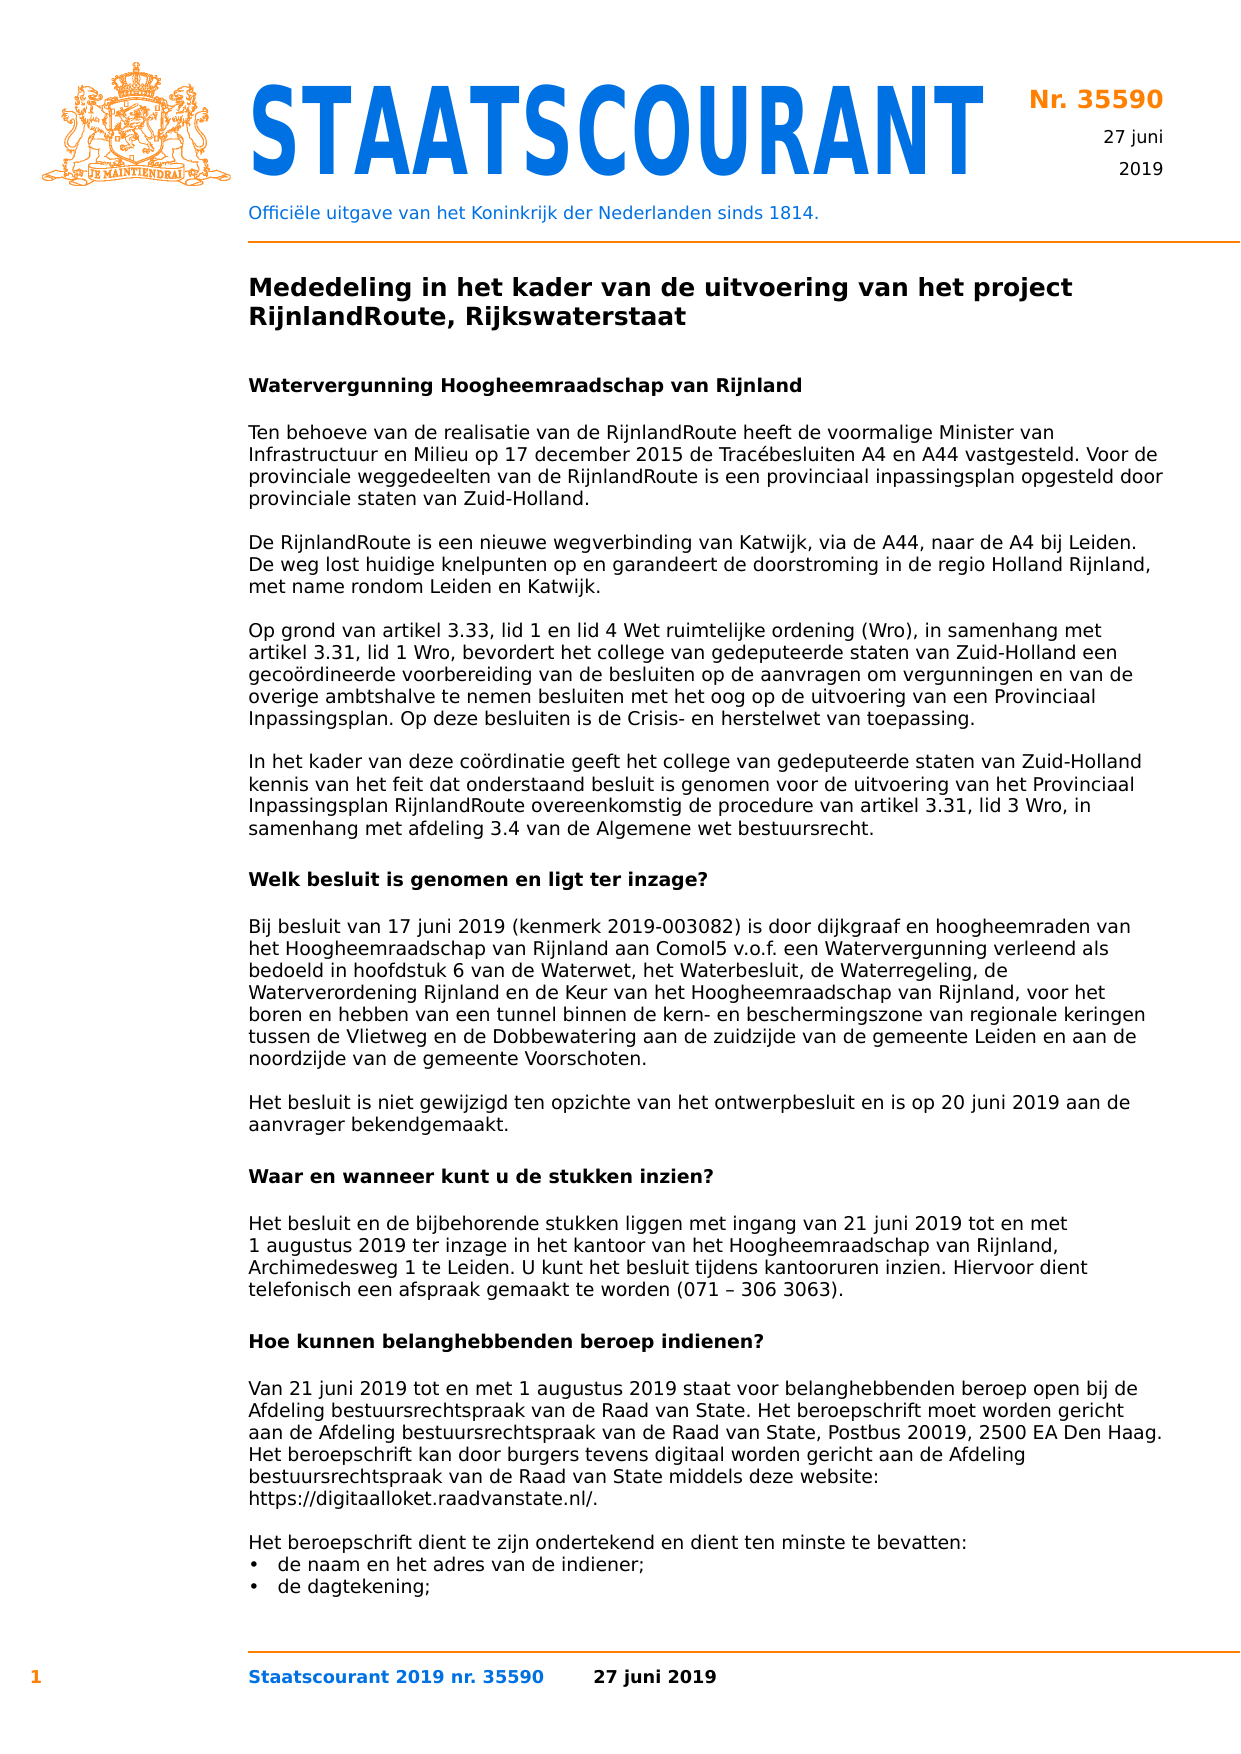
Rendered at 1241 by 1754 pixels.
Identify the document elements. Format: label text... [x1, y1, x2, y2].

text Van 21 juni 2019 tot en met 1 augustus 2019 staat voor belanghebbenden beroep open bij de Afdeling bestuursrechtspraak van de Raad van State. Het beroepschrift moet worden gericht aan de Afdeling bestuursrechtspraak van de Raad van State, Postbus 20019, 2500 EA Den Haag. Het beroepschrift kan door burgers tevens digitaal worden gericht aan de Afdeling bestuursrechtspraak van de Raad van State middels deze website: https://digitaalloket.raadvanstate.nl/. [248, 1378, 1163, 1510]
text In het kader van deze coördinatie geeft het college van gedeputeerde staten van Zuid-Holland kennis van het feit dat onderstaand besluit is genomen voor de uitvoering van het Provinciaal Inpassingsplan RijnlandRoute overeenkomstig de procedure van artikel 3.31, lid 3 Wro, in samenhang met afdeling 3.4 van de Algemene wet bestuursrecht. [248, 751, 1163, 839]
text Het besluit en de bijbehorende stukken liggen met ingang van 21 juni 2019 tot en met 1 augustus 2019 ter inzage in het kantoor van het Hoogheemraadschap van Rijnland, Archimedesweg 1 te Leiden. U kunt het besluit tijdens kantooruren inzien. Hiervoor dient telefonisch een afspraak gemaakt te worden (071 – 306 3063). [248, 1213, 1163, 1301]
text • de dagtekening; [248, 1576, 1163, 1598]
table_cell Officiële uitgave van het Koninkrijk der Nederlanden sinds 1814. [248, 203, 1240, 241]
text • de naam en het adres van de indiener; [248, 1554, 1163, 1576]
table_header Nr. 35590 [998, 62, 1240, 121]
text De RijnlandRoute is een nieuwe wegverbinding van Katwijk, via de A44, naar de A4 bij Leiden. De weg lost huidige knelpunten op en garandeert de doorstroming in de regio Holland Rijnland, met name rondom Leiden en Katwijk. [248, 532, 1163, 598]
text Het beroepschrift dient te zijn ondertekend en dient ten minste te bevatten: [248, 1532, 1163, 1554]
subtitle Hoe kunnen belanghebbenden beroep indienen? [248, 1331, 1163, 1353]
subtitle Mededeling in het kader van de uitvoering van het project RijnlandRoute, Rijkswaterstaat [248, 273, 1163, 331]
picture [41, 62, 231, 186]
table_cell 2019 [998, 153, 1240, 203]
text Op grond van artikel 3.33, lid 1 en lid 4 Wet ruimtelijke ordening (Wro), in samenhang met artikel 3.31, lid 1 Wro, bevordert het college van gedeputeerde staten van Zuid-Holland een gecoördineerde voorbereiding van de besluiten op de aanvragen om vergunningen en van de overige ambtshalve te nemen besluiten met het oog op de uitvoering van een Provinciaal Inpassingsplan. Op deze besluiten is de Crisis- en herstelwet van toepassing. [248, 620, 1163, 729]
text Ten behoeve van de realisatie van de RijnlandRoute heeft de voormalige Minister van Infrastructuur en Milieu op 17 december 2015 de Tracébesluiten A4 en A44 vastgesteld. Voor de provinciale weggedeelten van de RijnlandRoute is een provinciaal inpassingsplan opgesteld door provinciale staten van Zuid-Holland. [248, 422, 1163, 510]
table_cell 27 juni [998, 121, 1240, 153]
table_header STAATSCOURANT [248, 62, 998, 203]
table_header [25, 62, 248, 241]
subtitle Welk besluit is genomen en ligt ter inzage? [248, 869, 1163, 891]
text Het besluit is niet gewijzigd ten opzichte van het ontwerpbesluit en is op 20 juni 2019 aan de aanvrager bekendgemaakt. [248, 1092, 1163, 1136]
subtitle Watervergunning Hoogheemraadschap van Rijnland [248, 375, 1163, 397]
text Bij besluit van 17 juni 2019 (kenmerk 2019-003082) is door dijkgraaf en hoogheemraden van het Hoogheemraadschap van Rijnland aan Comol5 v.o.f. een Watervergunning verleend als bedoeld in hoofdstuk 6 van de Waterwet, het Waterbesluit, de Waterregeling, de Waterverordening Rijnland en de Keur van het Hoogheemraadschap van Rijnland, voor het boren en hebben van een tunnel binnen de kern- en beschermingszone van regionale keringen tussen de Vlietweg en de Dobbewatering aan de zuidzijde van de gemeente Leiden en aan de noordzijde van de gemeente Voorschoten. [248, 916, 1163, 1070]
subtitle Waar en wanneer kunt u de stukken inzien? [248, 1166, 1163, 1188]
